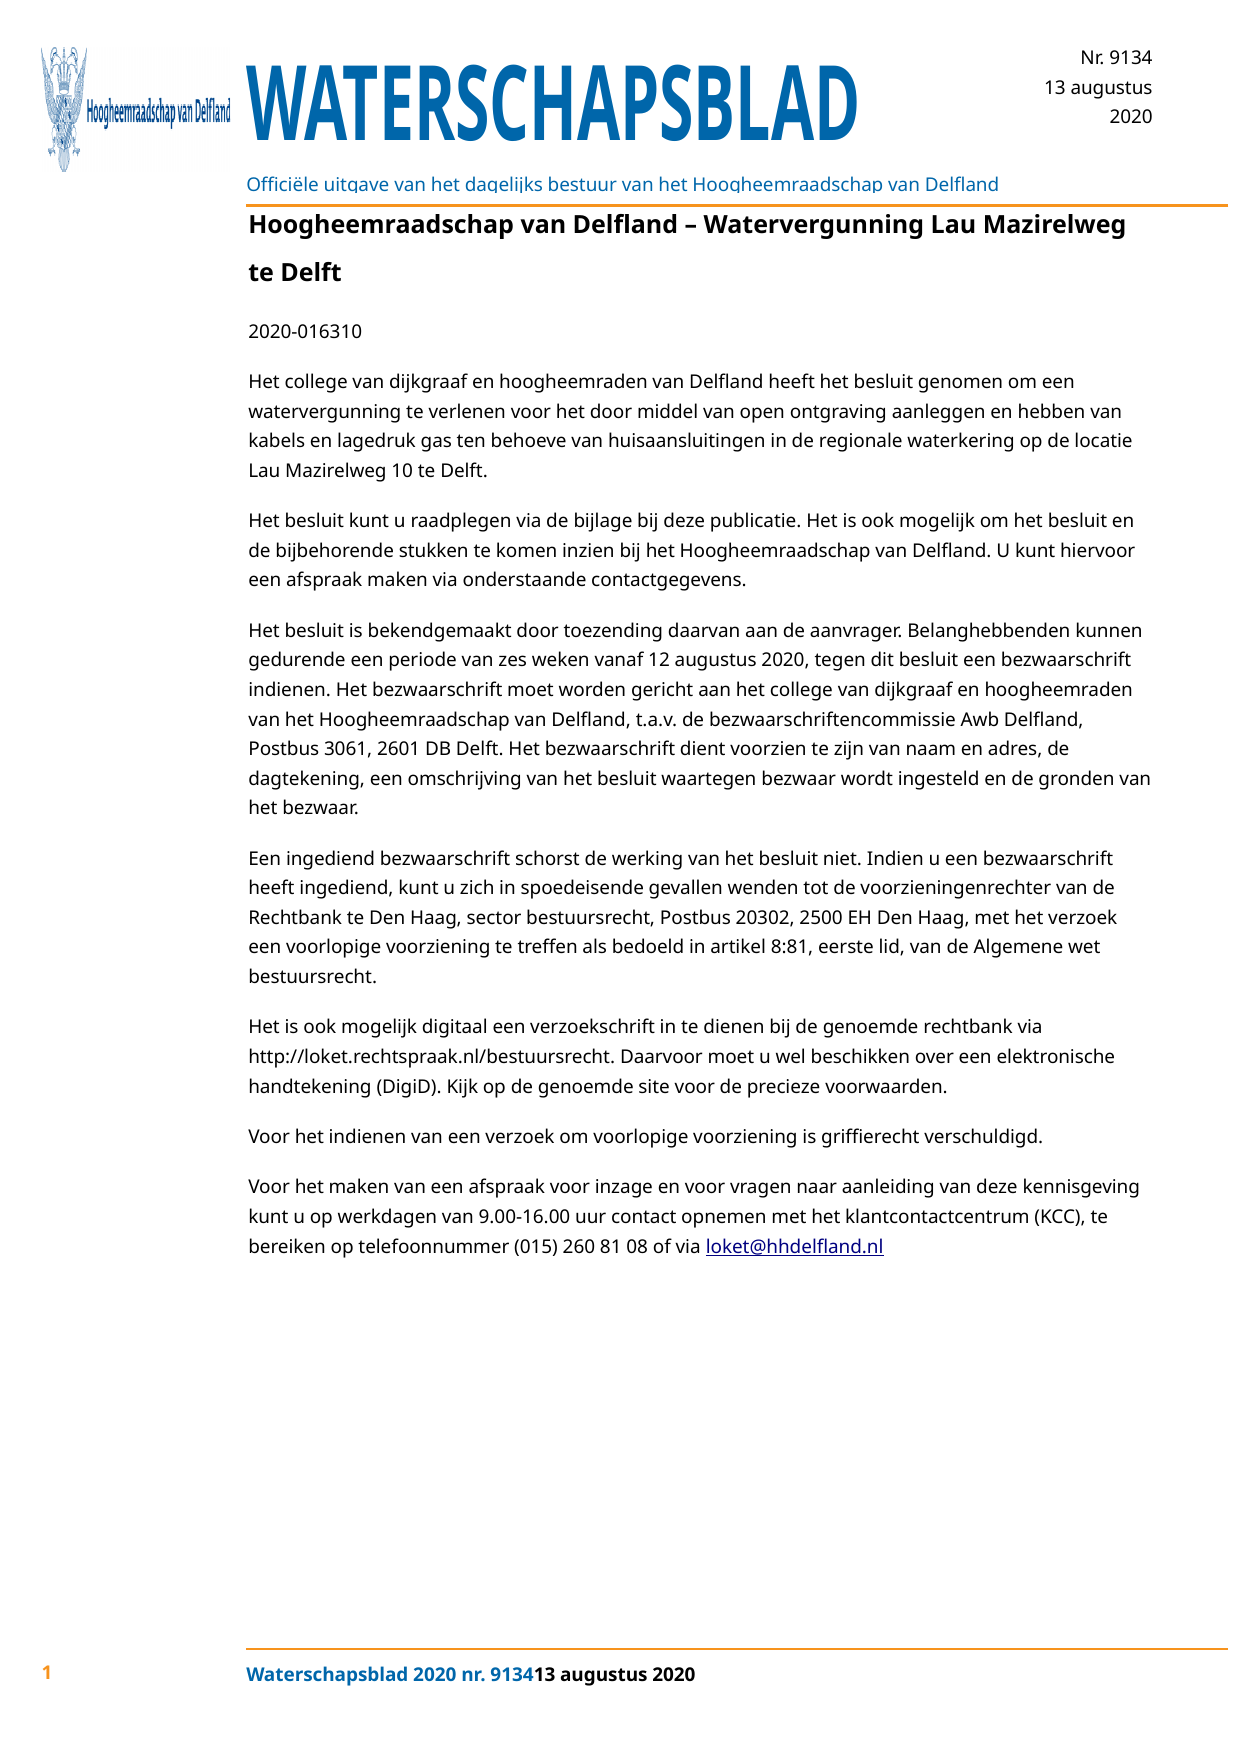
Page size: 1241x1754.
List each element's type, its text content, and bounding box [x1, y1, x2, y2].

text Hoogheemraadschap van Delfland – Watervergunning Lau Mazirelweg te Delft [248, 207, 1152, 288]
text Voor het maken van een afspraak voor inzage en voor vragen naar aanleiding van deze kennisgeving kunt u op werkdagen van 9.00-16.00 uur contact opnemen met het klantcontactcentrum (KCC), te bereiken op telefoonnummer (015) 260 81 08 of via loket@hhdelfland.nl [248, 1174, 1152, 1259]
text 2020-016310 [248, 318, 1152, 344]
picture [41, 47, 231, 172]
text Het besluit is bekendgemaakt door toezending daarvan aan de aanvrager. Belanghebbenden kunnen gedurende een periode van zes weken vanaf 12 augustus 2020, tegen dit besluit een bezwaarschrift indienen. Het bezwaarschrift moet worden gericht aan het college van dijkgraaf en hoogheemraden van het Hoogheemraadschap van Delfland, t.a.v. de bezwaarschriftencommissie Awb Delfland, Postbus 3061, 2601 DB Delft. Het bezwaarschrift dient voorzien te zijn van naam en adres, de dagtekening, een omschrijving van het besluit waartegen bezwaar wordt ingesteld en de gronden van het bezwaar. [248, 617, 1152, 820]
text Het is ook mogelijk digitaal een verzoekschrift in te dienen bij de genoemde rechtbank via http://loket.rechtspraak.nl/bestuursrecht. Daarvoor moet u wel beschikken over een elektronische handtekening (DigiD). Kijk op de genoemde site voor de precieze voorwaarden. [248, 1014, 1152, 1099]
text Een ingediend bezwaarschrift schorst de werking van het besluit niet. Indien u een bezwaarschrift heeft ingediend, kunt u zich in spoedeisende gevallen wenden tot de voorzieningenrechter van de Rechtbank te Den Haag, sector bestuursrecht, Postbus 20302, 2500 EH Den Haag, met het verzoek een voorlopige voorziening te treffen als bedoeld in artikel 8:81, eerste lid, van de Algemene wet bestuursrecht. [248, 845, 1152, 989]
text Het besluit kunt u raadplegen via de bijlage bij deze publicatie. Het is ook mogelijk om het besluit en de bijbehorende stukken te komen inzien bij het Hoogheemraadschap van Delfland. U kunt hiervoor een afspraak maken via onderstaande contactgegevens. [248, 507, 1152, 592]
text Voor het indienen van een verzoek om voorlopige voorziening is griffierecht verschuldigd. [248, 1123, 1152, 1149]
text Het college van dijkgraaf en hoogheemraden van Delfland heeft het besluit genomen om een watervergunning te verlenen voor het door middel van open ontgraving aanleggen en hebben van kabels en lagedruk gas ten behoeve van huisaansluitingen in de regionale waterkering op de locatie Lau Mazirelweg 10 te Delft. [248, 368, 1152, 483]
